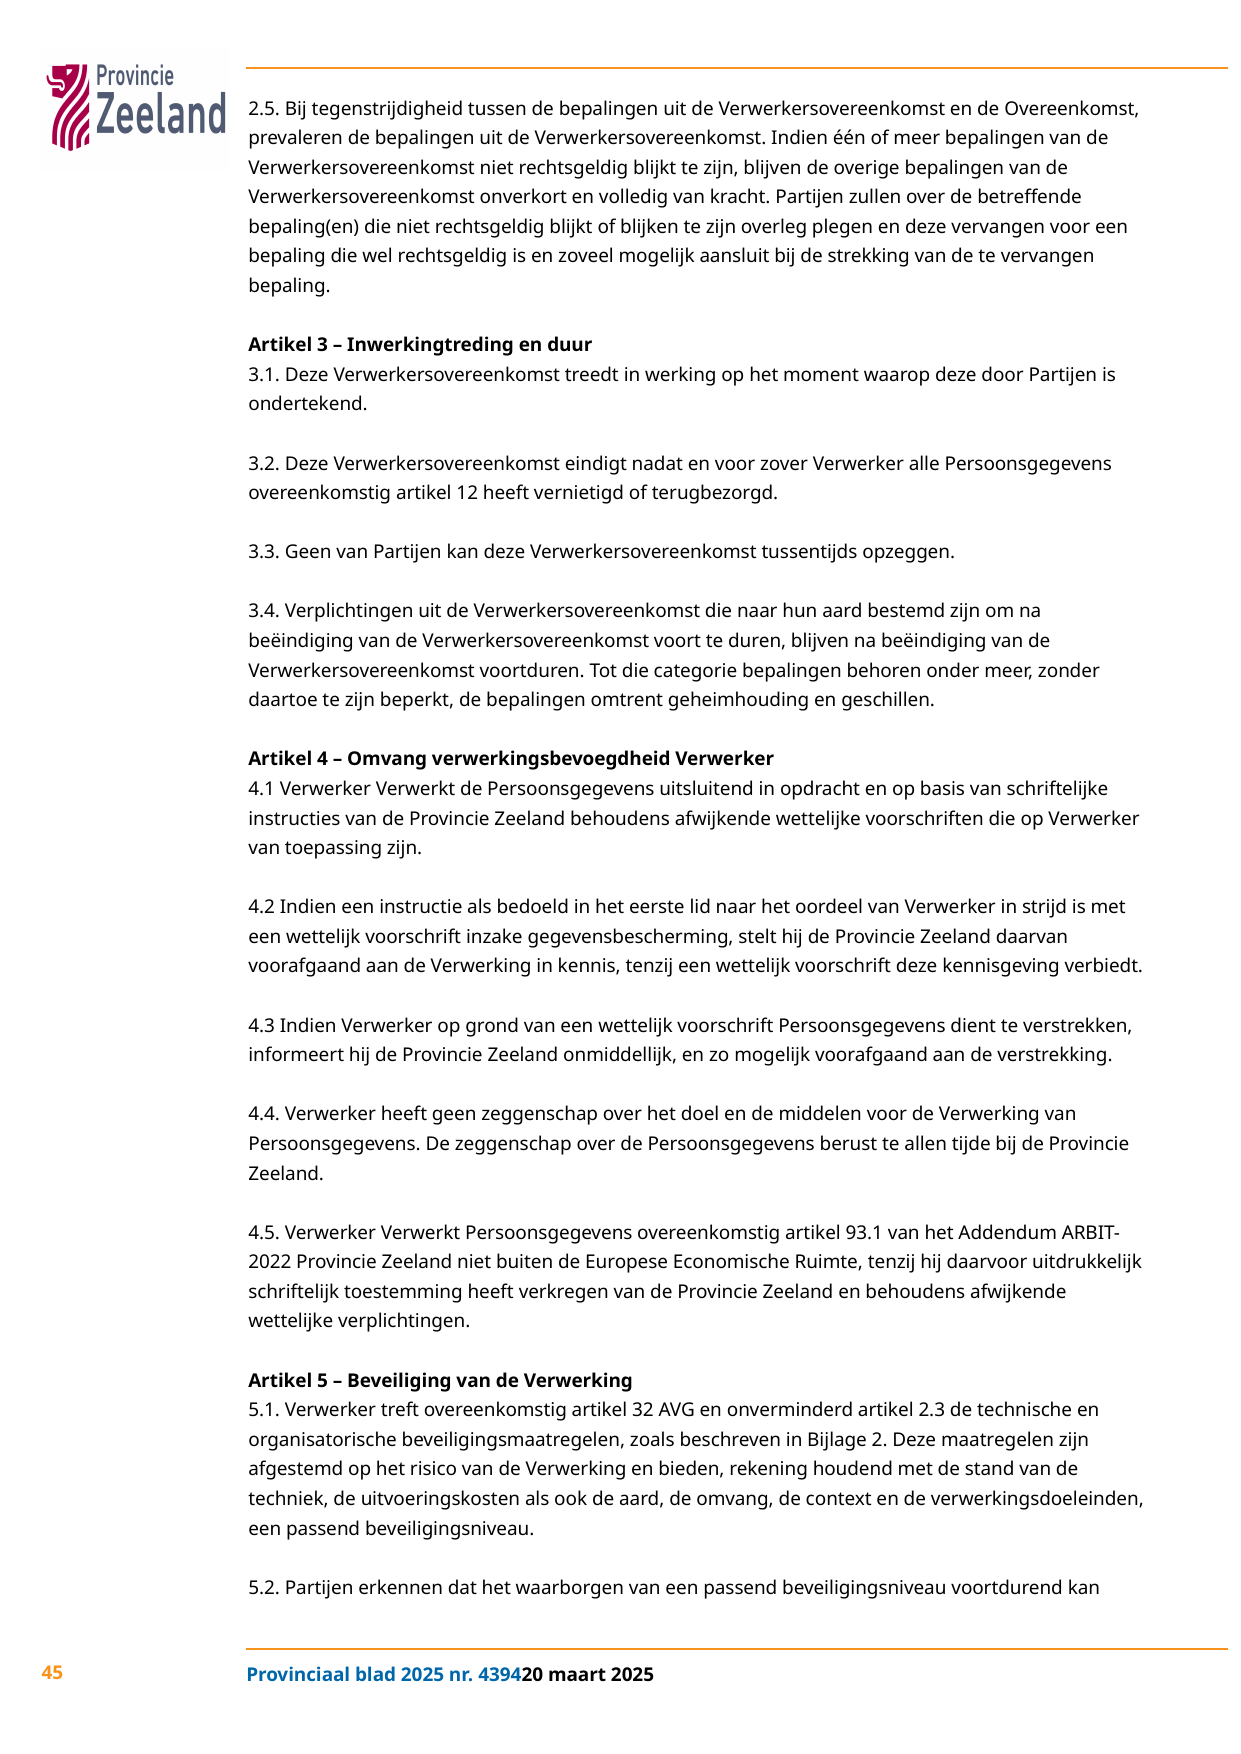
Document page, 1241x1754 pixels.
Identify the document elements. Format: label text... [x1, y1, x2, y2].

text 3.1. Deze Verwerkersovereenkomst treedt in werking op het moment waarop deze door Partijen is ondertekend. [248, 361, 1152, 416]
text 3.4. Verplichtingen uit de Verwerkersovereenkomst die naar hun aard bestemd zijn om na beëindiging van de Verwerkersovereenkomst voort te duren, blijven na beëindiging van de Verwerkersovereenkomst voortduren. Tot die categorie bepalingen behoren onder meer, zonder daartoe te zijn beperkt, de bepalingen omtrent geheimhouding en geschillen. [248, 598, 1152, 712]
text 4.5. Verwerker Verwerkt Persoonsgegevens overeenkomstig artikel 93.1 van het Addendum ARBIT-2022 Provincie Zeeland niet buiten de Europese Economische Ruimte, tenzij hij daarvoor uitdrukkelijk schriftelijk toestemming heeft verkregen van de Provincie Zeeland en behoudens afwijkende wettelijke verplichtingen. [248, 1219, 1152, 1333]
picture [41, 47, 231, 172]
text 5.1. Verwerker treft overeenkomstig artikel 32 AVG en onverminderd artikel 2.3 de technische en organisatorische beveiligingsmaatregelen, zoals beschreven in Bijlage 2. Deze maatregelen zijn afgestemd op het risico van de Verwerking en bieden, rekening houdend met de stand van de techniek, de uitvoeringskosten als ook de aard, de omvang, de context en de verwerkingsdoeleinden, een passend beveiligingsniveau. [248, 1396, 1152, 1541]
text Artikel 4 – Omvang verwerkingsbevoegdheid Verwerker [248, 746, 1152, 771]
text 5.2. Partijen erkennen dat het waarborgen van een passend beveiligingsniveau voortdurend kan [248, 1574, 1152, 1600]
text 4.3 Indien Verwerker op grond van een wettelijk voorschrift Persoonsgegevens dient te verstrekken, informeert hij de Provincie Zeeland onmiddellijk, en zo mogelijk voorafgaand aan de verstrekking. [248, 1012, 1152, 1067]
text Artikel 5 – Beveiliging van de Verwerking [248, 1367, 1152, 1393]
text 4.4. Verwerker heeft geen zeggenschap over het doel en de middelen voor de Verwerking van Persoonsgegevens. De zeggenschap over de Persoonsgegevens berust te allen tijde bij de Provincie Zeeland. [248, 1101, 1152, 1186]
text 3.3. Geen van Partijen kan deze Verwerkersovereenkomst tussentijds opzeggen. [248, 538, 1152, 564]
text 3.2. Deze Verwerkersovereenkomst eindigt nadat en voor zover Verwerker alle Persoonsgegevens overeenkomstig artikel 12 heeft vernietigd of terugbezorgd. [248, 450, 1152, 505]
text Artikel 3 – Inwerkingtreding en duur [248, 331, 1152, 357]
text 2.5. Bij tegenstrijdigheid tussen de bepalingen uit de Verwerkersovereenkomst en de Overeenkomst, prevaleren de bepalingen uit de Verwerkersovereenkomst. Indien één of meer bepalingen van de Verwerkersovereenkomst niet rechtsgeldig blijkt te zijn, blijven de overige bepalingen van de Verwerkersovereenkomst onverkort en volledig van kracht. Partijen zullen over de betreffende bepaling(en) die niet rechtsgeldig blijkt of blijken te zijn overleg plegen en deze vervangen voor een bepaling die wel rechtsgeldig is en zoveel mogelijk aansluit bij de strekking van de te vervangen bepaling. [248, 95, 1152, 298]
text 4.1 Verwerker Verwerkt de Persoonsgegevens uitsluitend in opdracht en op basis van schriftelijke instructies van de Provincie Zeeland behoudens afwijkende wettelijke voorschriften die op Verwerker van toepassing zijn. [248, 775, 1152, 860]
text 4.2 Indien een instructie als bedoeld in het eerste lid naar het oordeel van Verwerker in strijd is met een wettelijk voorschrift inzake gegevensbescherming, stelt hij de Provincie Zeeland daarvan voorafgaand aan de Verwerking in kennis, tenzij een wettelijk voorschrift deze kennisgeving verbiedt. [248, 893, 1152, 978]
